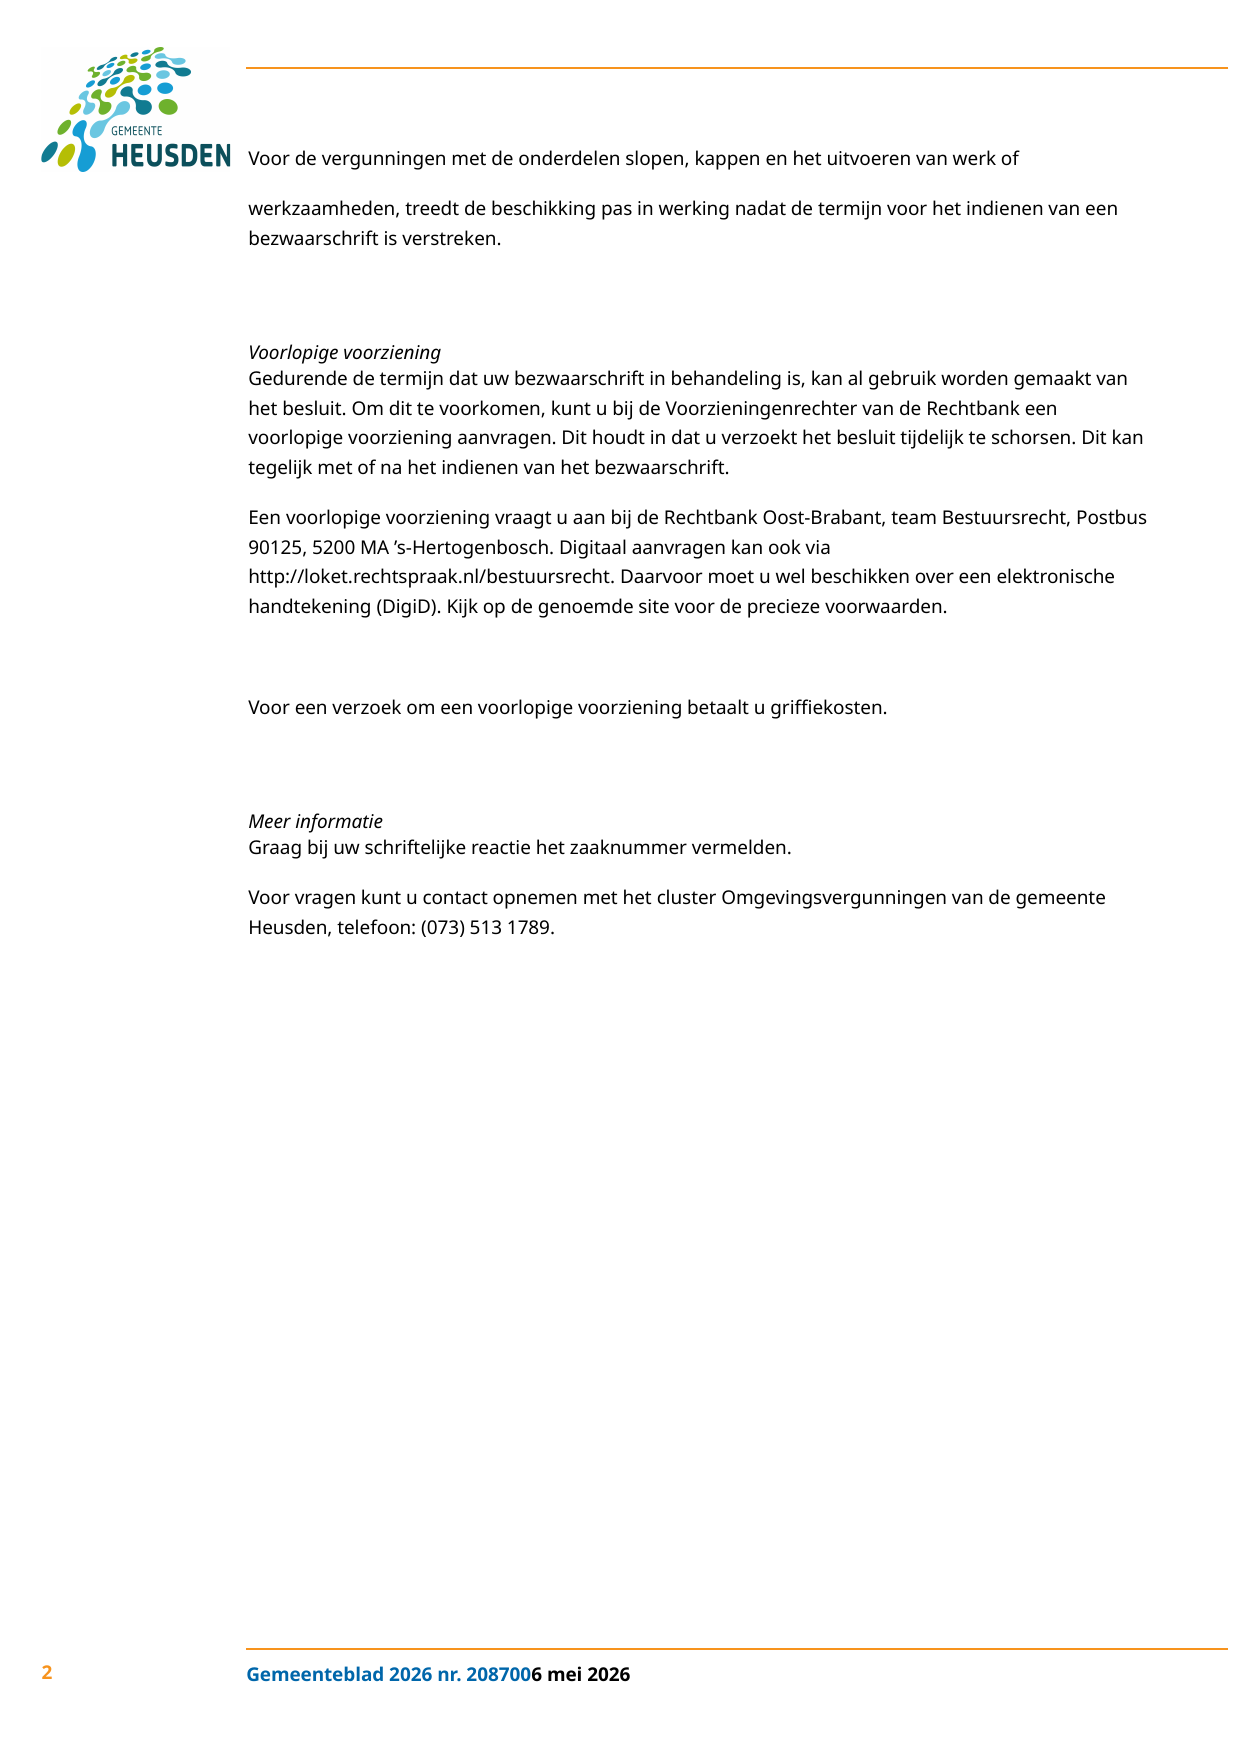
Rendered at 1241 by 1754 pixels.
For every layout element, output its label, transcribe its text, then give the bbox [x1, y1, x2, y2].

text werkzaamheden, treedt de beschikking pas in werking nadat de termijn voor het indienen van een bezwaarschrift is verstreken. [248, 196, 1152, 251]
text Voor een verzoek om een voorlopige voorziening betaalt u griffiekosten. [248, 694, 1152, 720]
text Voor vragen kunt u contact opnemen met het cluster Omgevingsvergunningen van de gemeente Heusden, telefoon: (073) 513 1789. [248, 884, 1152, 940]
text Een voorlopige voorziening vraagt u aan bij de Rechtbank Oost-Brabant, team Bestuursrecht, Postbus 90125, 5200 MA ’s-Hertogenbosch. Digitaal aanvragen kan ook via http://loket.rechtspraak.nl/bestuursrecht. Daarvoor moet u wel beschikken over een elektronische handtekening (DigiD). Kijk op de genoemde site voor de precieze voorwaarden. [248, 504, 1152, 619]
text Voor de vergunningen met de onderdelen slopen, kappen en het uitvoeren van werk of [248, 145, 1152, 171]
text Gedurende de termijn dat uw bezwaarschrift in behandeling is, kan al gebruik worden gemaakt van het besluit. Om dit te voorkomen, kunt u bij de Voorzieningenrechter van de Rechtbank een voorlopige voorziening aanvragen. Dit houdt in dat u verzoekt het besluit tijdelijk te schorsen. Dit kan tegelijk met of na het indienen van het bezwaarschrift. [248, 365, 1152, 480]
text Graag bij uw schriftelijke reactie het zaaknummer vermelden. [248, 834, 1152, 860]
text Meer informatie [248, 808, 1152, 834]
picture [41, 47, 231, 172]
text Voorlopige voorziening [248, 339, 1152, 365]
